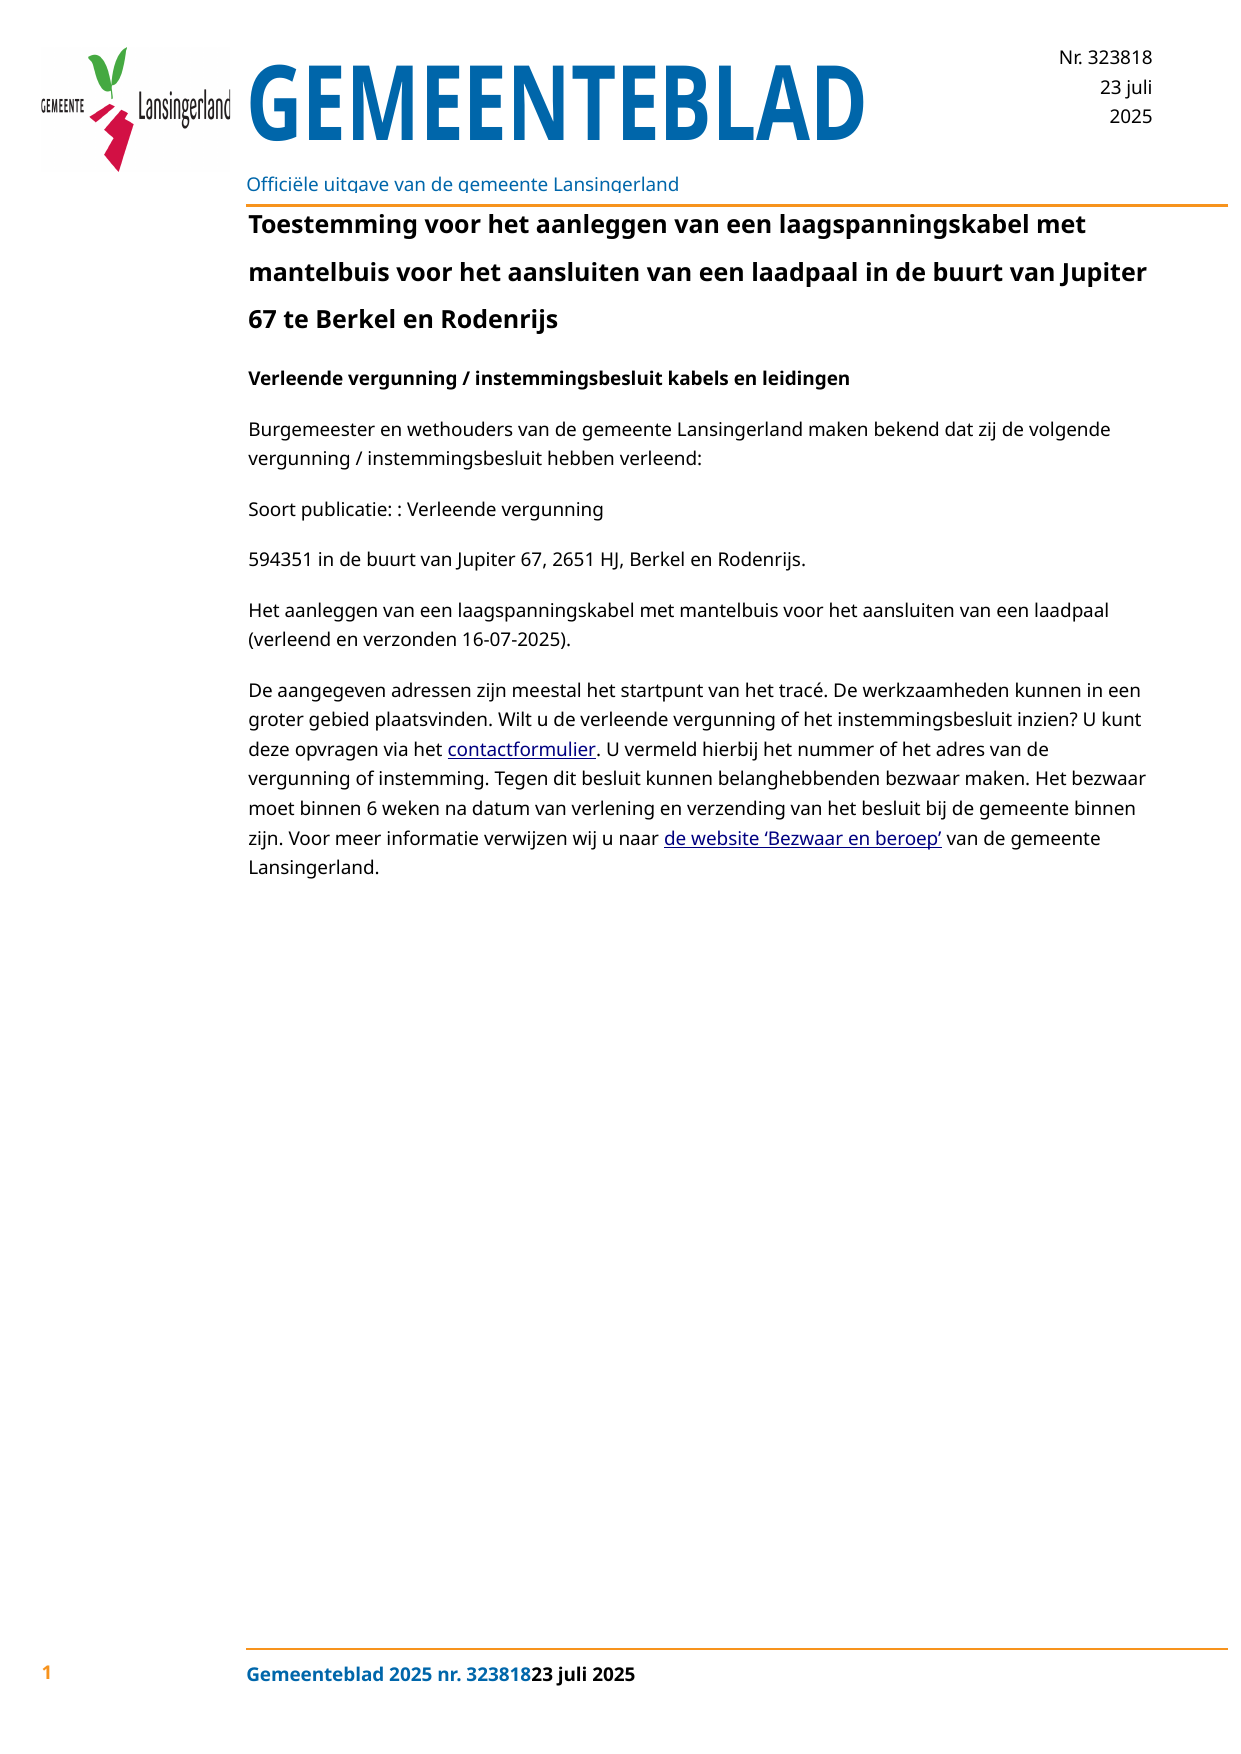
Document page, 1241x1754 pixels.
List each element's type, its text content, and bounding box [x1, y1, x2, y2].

picture [41, 47, 231, 172]
text Soort publicatie: : Verleende vergunning [248, 496, 1152, 522]
text Verleende vergunning / instemmingsbesluit kabels en leidingen [248, 366, 1152, 391]
text Toestemming voor het aanleggen van een laagspanningskabel met mantelbuis voor het aansluiten van een laadpaal in de buurt van Jupiter 67 te Berkel en Rodenrijs [248, 207, 1152, 336]
text Het aanleggen van een laagspanningskabel met mantelbuis voor het aansluiten van een laadpaal (verleend en verzonden 16-07-2025). [248, 597, 1152, 652]
text 594351 in de buurt van Jupiter 67, 2651 HJ, Berkel en Rodenrijs. [248, 546, 1152, 572]
text Burgemeester en wethouders van de gemeente Lansingerland maken bekend dat zij de volgende vergunning / instemmingsbesluit hebben verleend: [248, 416, 1152, 471]
text De aangegeven adressen zijn meestal het startpunt van het tracé. De werkzaamheden kunnen in een groter gebied plaatsvinden. Wilt u de verleende vergunning of het instemmingsbesluit inzien? U kunt deze opvragen via het contactformulier. U vermeld hierbij het nummer of het adres van de vergunning of instemming. Tegen dit besluit kunnen belanghebbenden bezwaar maken. Het bezwaar moet binnen 6 weken na datum van verlening en verzending van het besluit bij de gemeente binnen zijn. Voor meer informatie verwijzen wij u naar de website ‘Bezwaar en beroep’ van de gemeente Lansingerland. [248, 677, 1152, 880]
